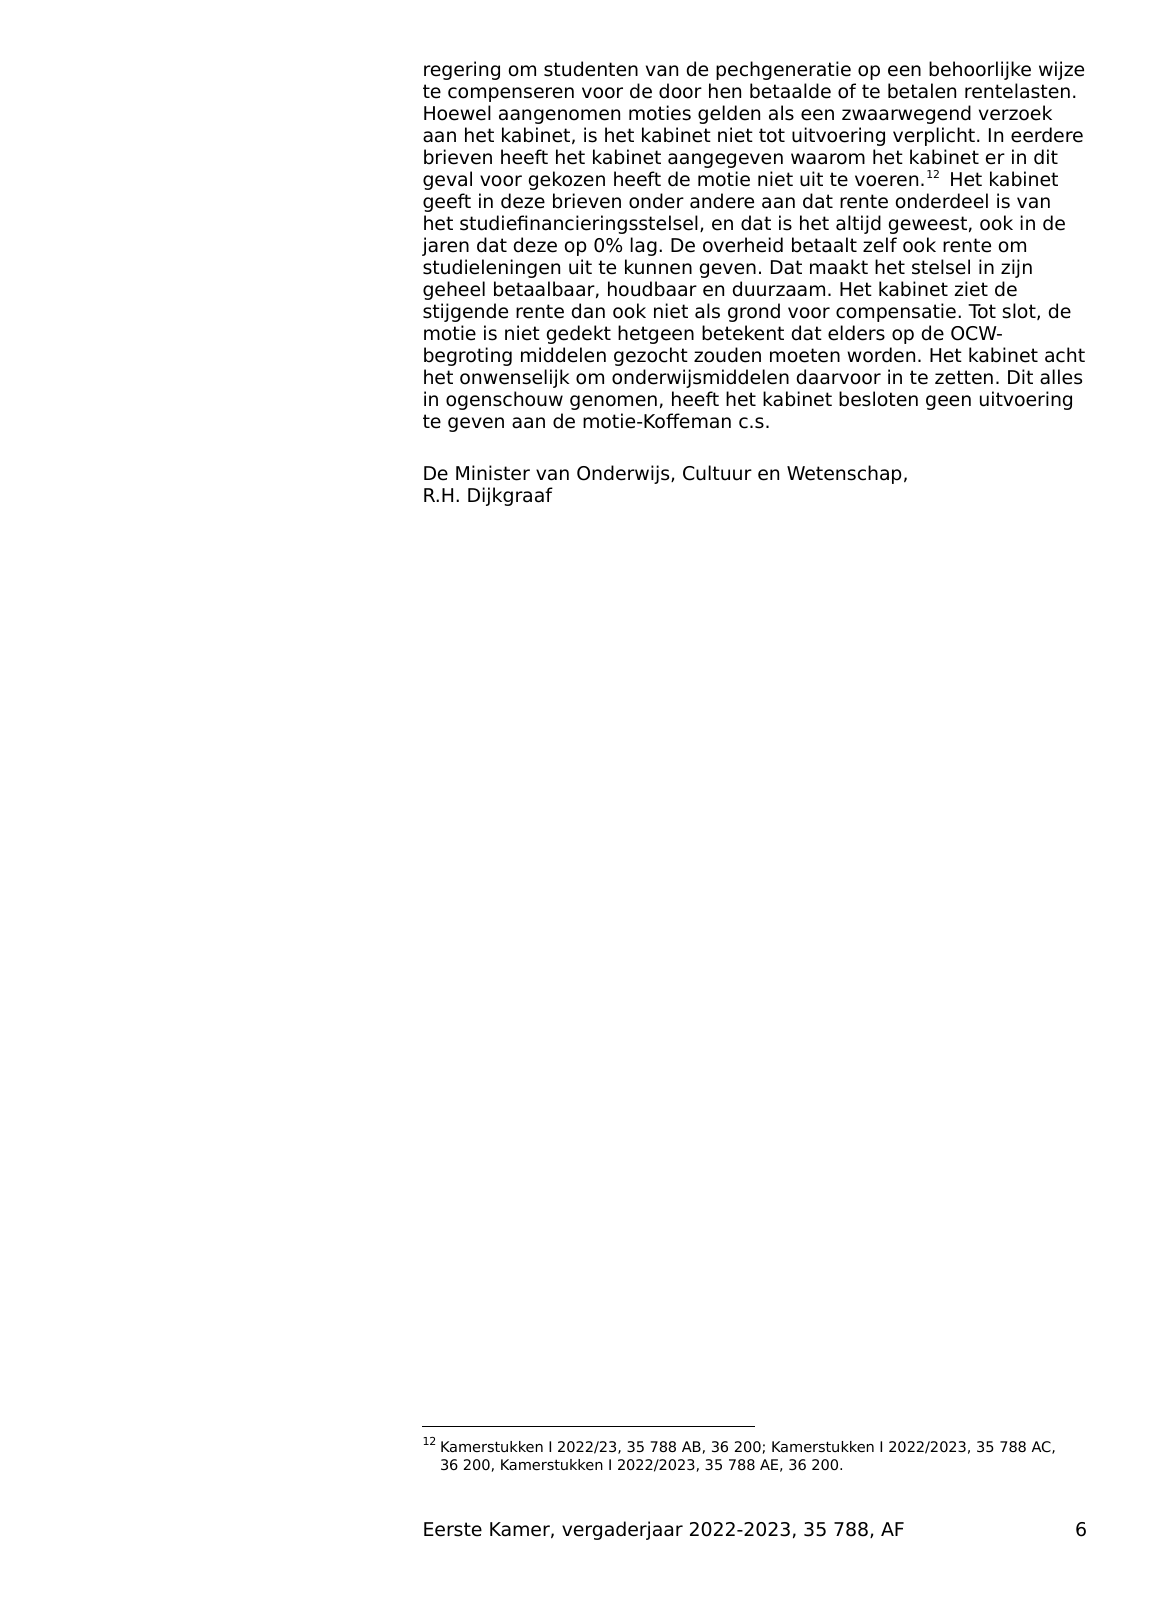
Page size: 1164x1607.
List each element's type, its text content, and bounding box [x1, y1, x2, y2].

text Kamerstukken I 2022/23, 35 788 AB, 36 200; Kamerstukken I 2022/2023, 35 788 AC, 36 200, Kamerstukken I 2022/2023, 35 788 AE, 36 200. [422, 1435, 1087, 1474]
text regering om studenten van de pechgeneratie op een behoorlijke wijze te compenseren voor de door hen betaalde of te betalen rentelasten. Hoewel aangenomen moties gelden als een zwaarwegend verzoek aan het kabinet, is het kabinet niet tot uitvoering verplicht. In eerdere brieven heeft het kabinet aangegeven waarom het kabinet er in dit geval voor gekozen heeft de motie niet uit te voeren. Het kabinet geeft in deze brieven onder andere aan dat rente onderdeel is van het studiefinancieringsstelsel, en dat is het altijd geweest, ook in de jaren dat deze op 0% lag. De overheid betaalt zelf ook rente om studieleningen uit te kunnen geven. Dat maakt het stelsel in zijn geheel betaalbaar, houdbaar en duurzaam. Het kabinet ziet de stijgende rente dan ook niet als grond voor compensatie. Tot slot, de motie is niet gedekt hetgeen betekent dat elders op de OCW-begroting middelen gezocht zouden moeten worden. Het kabinet acht het onwenselijk om onderwijsmiddelen daarvoor in te zetten. Dit alles in ogenschouw genomen, heeft het kabinet besloten geen uitvoering te geven aan de motie-Koffeman c.s. [422, 59, 1087, 433]
text De Minister van Onderwijs, Cultuur en Wetenschap, R.H. Dijkgraaf [422, 463, 1087, 507]
